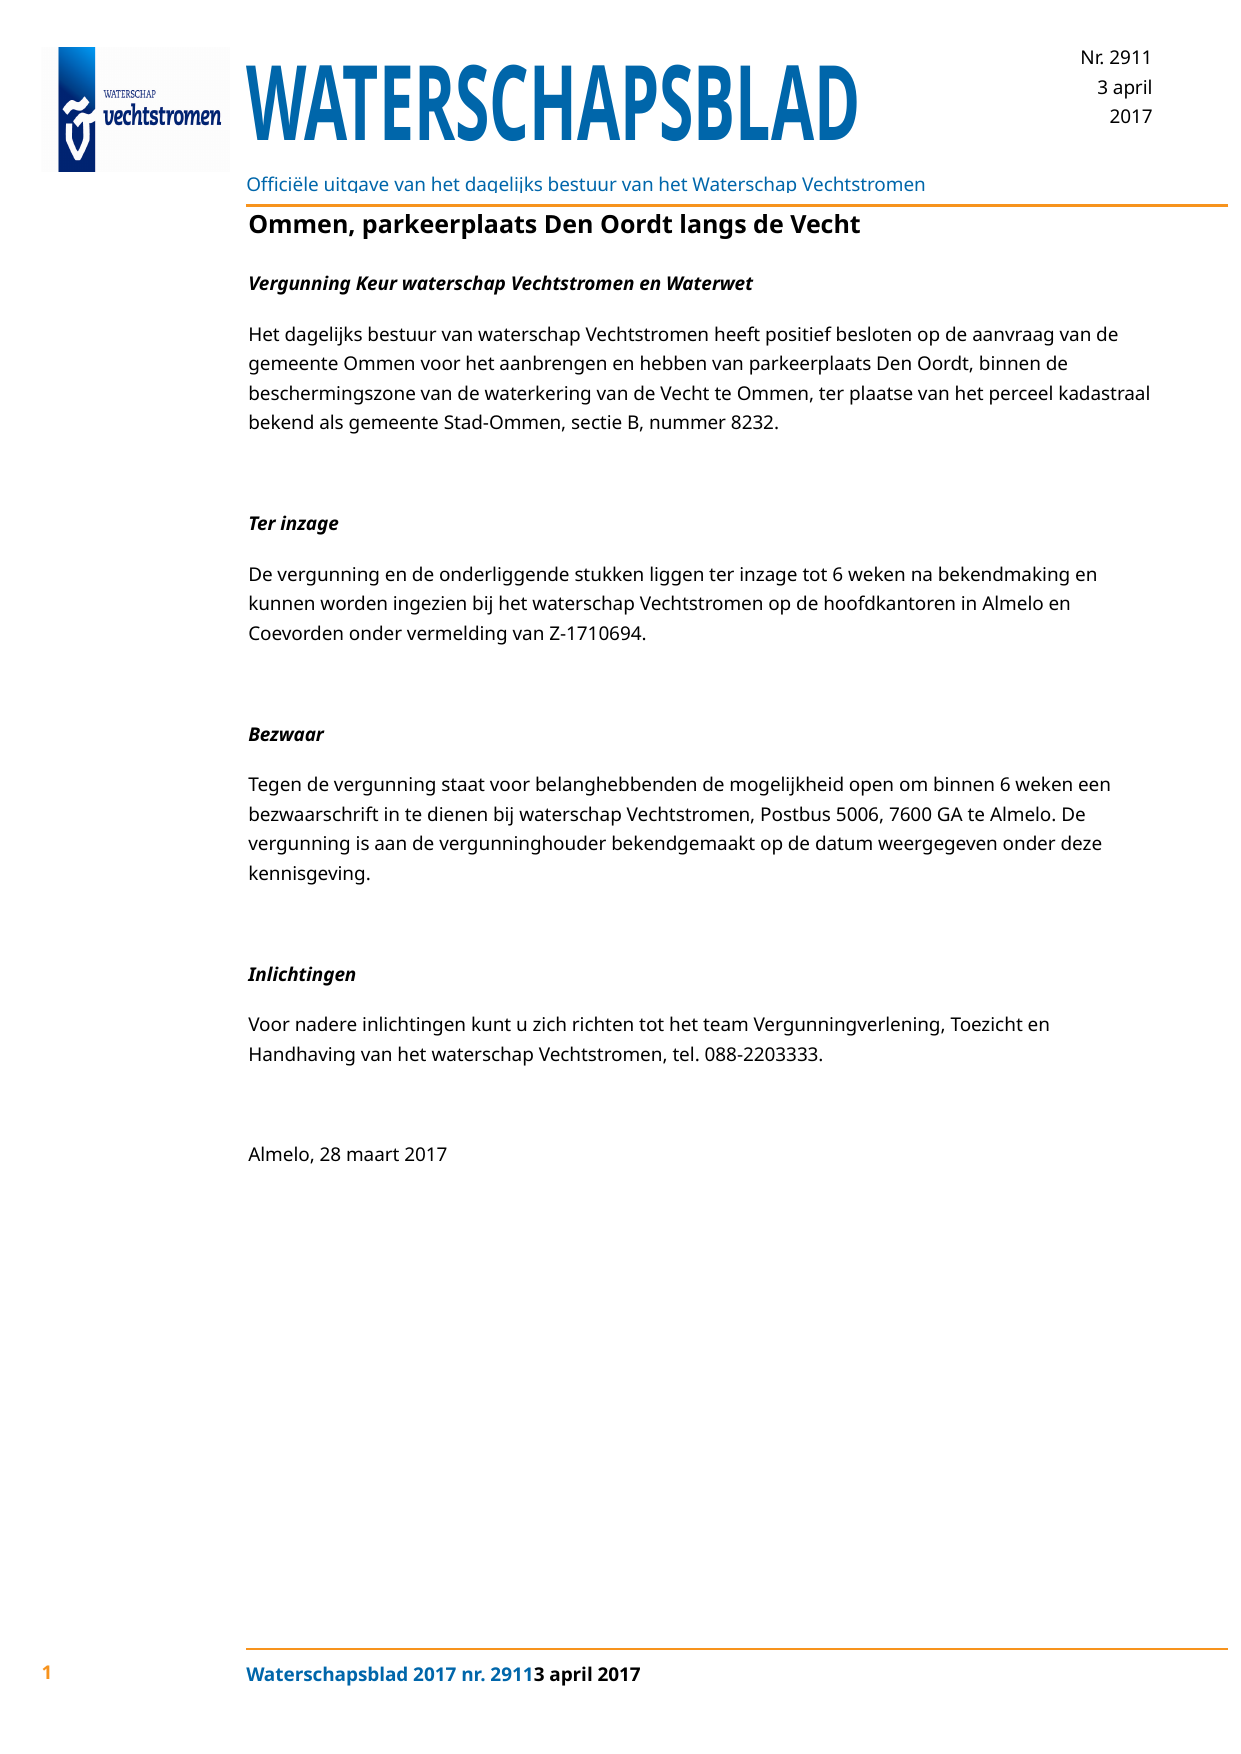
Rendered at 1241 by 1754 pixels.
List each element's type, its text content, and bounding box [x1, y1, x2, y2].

text Het dagelijks bestuur van waterschap Vechtstromen heeft positief besloten op de aanvraag van de gemeente Ommen voor het aanbrengen en hebben van parkeerplaats Den Oordt, binnen de beschermingszone van de waterkering van de Vecht te Ommen, ter plaatse van het perceel kadastraal bekend als gemeente Stad-Ommen, sectie B, nummer 8232. [248, 321, 1152, 435]
text Bezwaar [248, 721, 1152, 746]
text Voor nadere inlichtingen kunt u zich richten tot het team Vergunningverlening, Toezicht en Handhaving van het waterschap Vechtstromen, tel. 088-2203333. [248, 1011, 1152, 1066]
picture [41, 47, 231, 172]
text Almelo, 28 maart 2017 [248, 1142, 1152, 1167]
text Vergunning Keur waterschap Vechtstromen en Waterwet [248, 270, 1152, 296]
text De vergunning en de onderliggende stukken liggen ter inzage tot 6 weken na bekendmaking en kunnen worden ingezien bij het waterschap Vechtstromen op de hoofdkantoren in Almelo en Coevorden onder vermelding van Z-1710694. [248, 561, 1152, 646]
text Ter inzage [248, 510, 1152, 536]
text Inlichtingen [248, 961, 1152, 986]
text Tegen de vergunning staat voor belanghebbenden de mogelijkheid open om binnen 6 weken een bezwaarschrift in te dienen bij waterschap Vechtstromen, Postbus 5006, 7600 GA te Almelo. De vergunning is aan de vergunninghouder bekendgemaakt op de datum weergegeven onder deze kennisgeving. [248, 771, 1152, 886]
text Ommen, parkeerplaats Den Oordt langs de Vecht [248, 207, 1152, 241]
